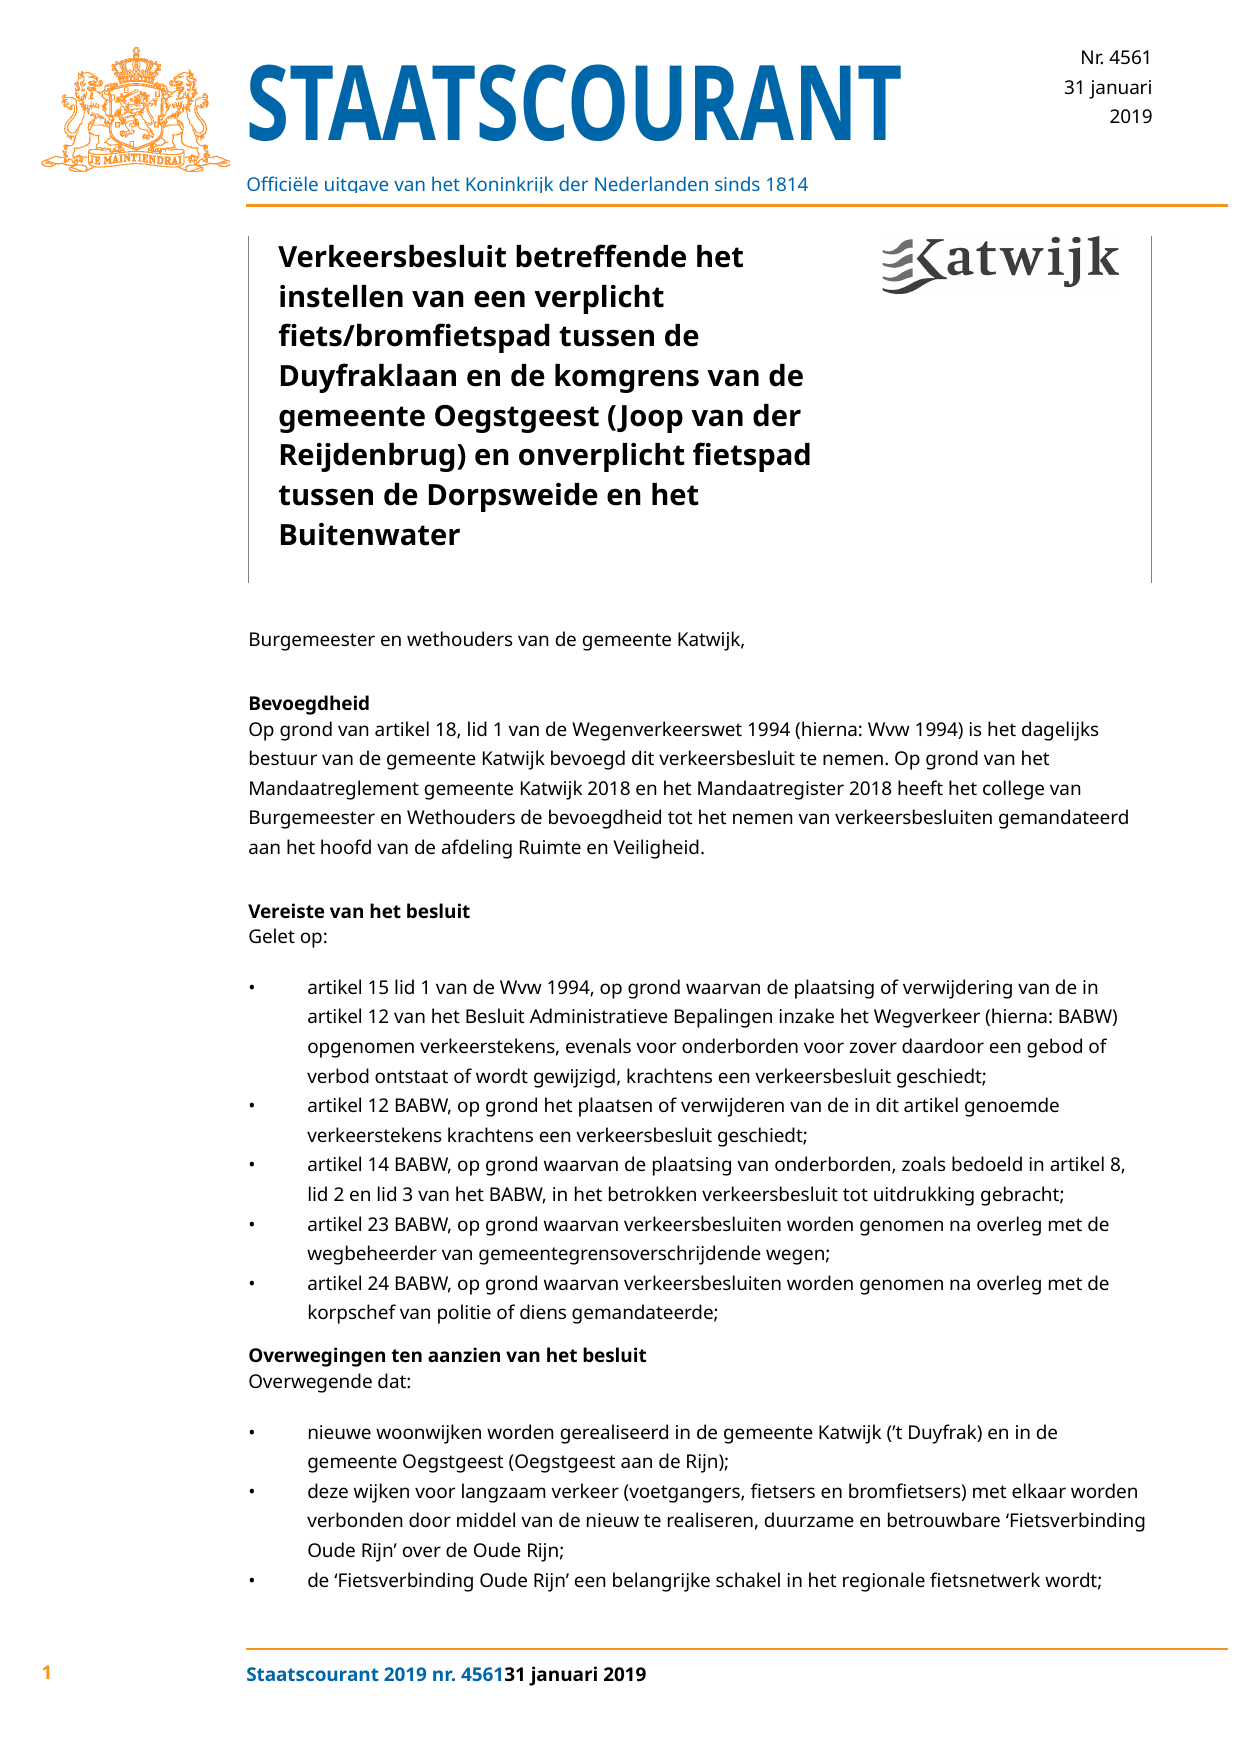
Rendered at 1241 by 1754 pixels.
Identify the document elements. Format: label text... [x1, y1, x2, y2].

list artikel 23 BABW, op grond waarvan verkeersbesluiten worden genomen na overleg met de wegbeheerder van gemeentegrensoverschrijdende wegen; [248, 1211, 1152, 1266]
picture [41, 47, 231, 172]
list nieuwe woonwijken worden gerealiseerd in de gemeente Katwijk (’t Duyfrak) en in de gemeente Oegstgeest (Oegstgeest aan de Rijn); [248, 1419, 1152, 1474]
list artikel 12 BABW, op grond het plaatsen of verwijderen van de in dit artikel genoemde verkeerstekens krachtens een verkeersbesluit geschiedt; [248, 1092, 1152, 1148]
text Vereiste van het besluit [248, 898, 1152, 924]
list artikel 24 BABW, op grond waarvan verkeersbesluiten worden genomen na overleg met de korpschef van politie of diens gemandateerde; [248, 1270, 1152, 1325]
table_header [850, 236, 882, 293]
list de ‘Fietsverbinding Oude Rijn’ een belangrijke schakel in het regionale fietsnetwerk wordt; [248, 1567, 1152, 1592]
picture [882, 236, 1119, 294]
table_header [850, 294, 1151, 583]
text Op grond van artikel 18, lid 1 van de Wegenverkeerswet 1994 (hierna: Wvw 1994) is het dagelijks bestuur van de gemeente Katwijk bevoegd dit verkeersbesluit te nemen. Op grond van het Mandaatreglement gemeente Katwijk 2018 en het Mandaatregister 2018 heeft het college van Burgemeester en Wethouders de bevoegdheid tot het nemen van verkeersbesluiten gemandateerd aan het hoofd van de afdeling Ruimte en Veiligheid. [248, 716, 1152, 860]
text Gelet op: [248, 924, 1152, 949]
text Overwegingen ten aanzien van het besluit [248, 1343, 1152, 1368]
table_header Verkeersbesluit betreffende het instellen van een verplicht fiets/bromfietspad tussen de Duyfraklaan en de komgrens van de gemeente Oegstgeest (Joop van der Reijdenbrug) en onverplicht fietspad tussen de Dorpsweide en het Buitenwater [249, 236, 850, 583]
text Bevoegdheid [248, 690, 1152, 716]
text Burgemeester en wethouders van de gemeente Katwijk, [248, 626, 1152, 652]
text Overwegende dat: [248, 1368, 1152, 1394]
list artikel 14 BABW, op grond waarvan de plaatsing van onderborden, zoals bedoeld in artikel 8, lid 2 en lid 3 van het BABW, in het betrokken verkeersbesluit tot uitdrukking gebracht; [248, 1152, 1152, 1207]
list deze wijken voor langzaam verkeer (voetgangers, fietsers en bromfietsers) met elkaar worden verbonden door middel van de nieuw te realiseren, duurzame en betrouwbare ‘Fietsverbinding Oude Rijn’ over de Oude Rijn; [248, 1478, 1152, 1563]
list artikel 15 lid 1 van de Wvw 1994, op grond waarvan de plaatsing of verwijdering van de in artikel 12 van het Besluit Administratieve Bepalingen inzake het Wegverkeer (hierna: BABW) opgenomen verkeerstekens, evenals voor onderborden voor zover daardoor een gebod of verbod ontstaat of wordt gewijzigd, krachtens een verkeersbesluit geschiedt; [248, 974, 1152, 1089]
table_header [1119, 236, 1151, 293]
